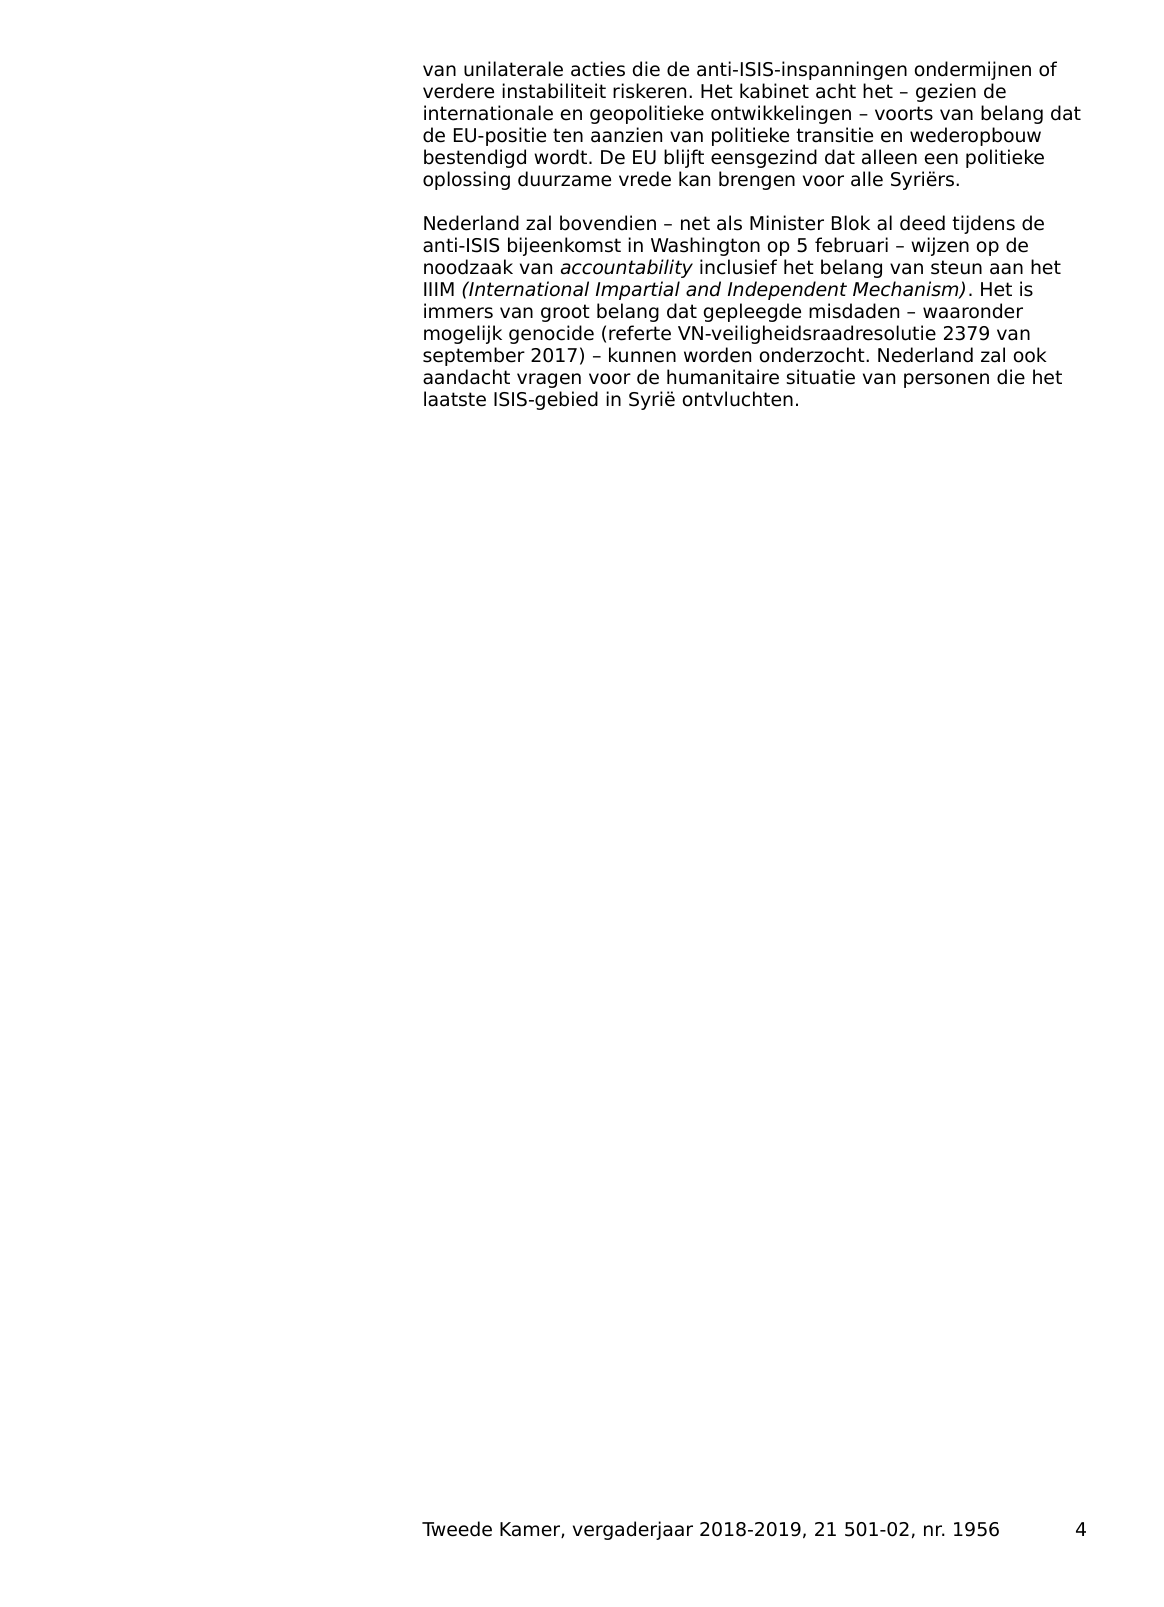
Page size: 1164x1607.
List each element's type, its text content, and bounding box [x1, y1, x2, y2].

text van unilaterale acties die de anti-ISIS-inspanningen ondermijnen of verdere instabiliteit riskeren. Het kabinet acht het – gezien de internationale en geopolitieke ontwikkelingen – voorts van belang dat de EU-positie ten aanzien van politieke transitie en wederopbouw bestendigd wordt. De EU blijft eensgezind dat alleen een politieke oplossing duurzame vrede kan brengen voor alle Syriërs. [422, 59, 1087, 191]
text Nederland zal bovendien – net als Minister Blok al deed tijdens de anti-ISIS bijeenkomst in Washington op 5 februari – wijzen op de noodzaak van accountability inclusief het belang van steun aan het IIIM (International Impartial and Independent Mechanism). Het is immers van groot belang dat gepleegde misdaden – waaronder mogelijk genocide (referte VN-veiligheidsraadresolutie 2379 van september 2017) – kunnen worden onderzocht. Nederland zal ook aandacht vragen voor de humanitaire situatie van personen die het laatste ISIS-gebied in Syrië ontvluchten. [422, 213, 1087, 411]
